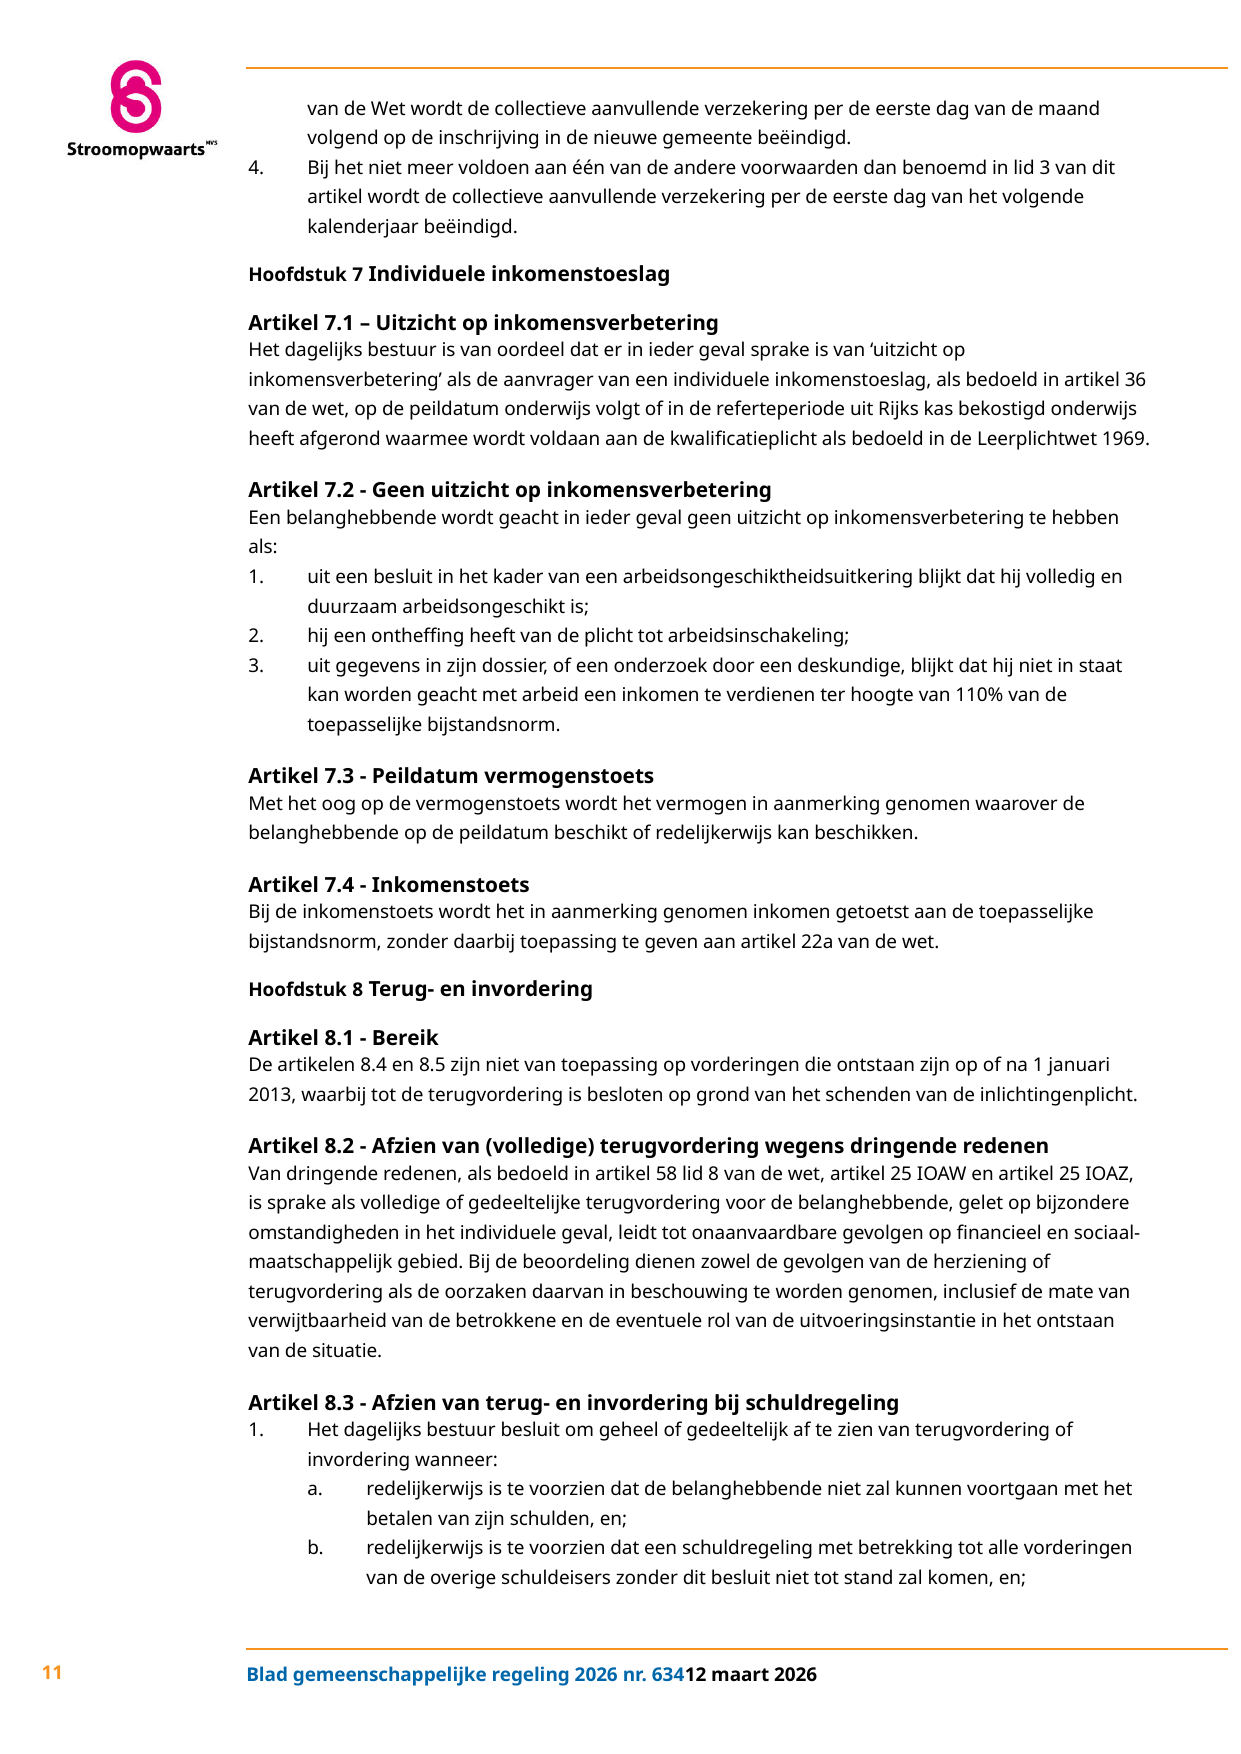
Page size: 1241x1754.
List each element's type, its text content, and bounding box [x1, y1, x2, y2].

text Artikel 7.3 - Peildatum vermogenstoets [248, 762, 1152, 790]
text Van dringende redenen, als bedoeld in artikel 58 lid 8 van de wet, artikel 25 IOAW en artikel 25 IOAZ, is sprake als volledige of gedeeltelijke terugvordering voor de belanghebbende, gelet op bijzondere omstandigheden in het individuele geval, leidt tot onaanvaardbare gevolgen op financieel en sociaal-maatschappelijk gebied. Bij de beoordeling dienen zowel de gevolgen van de herziening of terugvordering als de oorzaken daarvan in beschouwing te worden genomen, inclusief de mate van verwijtbaarheid van de betrokkene en de eventuele rol van de uitvoeringsinstantie in het ontstaan van de situatie. [248, 1160, 1152, 1363]
picture [41, 47, 231, 172]
text Hoofdstuk 7 Individuele inkomenstoeslag [248, 259, 1152, 287]
list uit een besluit in het kader van een arbeidsongeschiktheidsuitkering blijkt dat hij volledig en duurzaam arbeidsongeschikt is; [248, 563, 1152, 618]
text Met het oog op de vermogenstoets wordt het vermogen in aanmerking genomen waarover de belanghebbende op de peildatum beschikt of redelijkerwijs kan beschikken. [248, 790, 1152, 845]
text Artikel 8.2 - Afzien van (volledige) terugvordering wegens dringende redenen [248, 1131, 1152, 1160]
text De artikelen 8.4 en 8.5 zijn niet van toepassing op vorderingen die ontstaan zijn op of na 1 januari 2013, waarbij tot de terugvordering is besloten op grond van het schenden van de inlichtingenplicht. [248, 1051, 1152, 1107]
text Artikel 8.1 - Bereik [248, 1023, 1152, 1051]
list van de Wet wordt de collectieve aanvullende verzekering per de eerste dag van de maand volgend op de inschrijving in de nieuwe gemeente beëindigd. [248, 95, 1152, 150]
list redelijkerwijs is te voorzien dat een schuldregeling met betrekking tot alle vorderingen van de overige schuldeisers zonder dit besluit niet tot stand zal komen, en; [307, 1534, 1152, 1590]
text Artikel 7.2 - Geen uitzicht op inkomensverbetering [248, 476, 1152, 504]
list Het dagelijks bestuur besluit om geheel of gedeeltelijk af te zien van terugvordering of invordering wanneer: [248, 1416, 1152, 1471]
text Artikel 7.1 – Uitzicht op inkomensverbetering [248, 308, 1152, 336]
list redelijkerwijs is te voorzien dat de belanghebbende niet zal kunnen voortgaan met het betalen van zijn schulden, en; [307, 1475, 1152, 1531]
list uit gegevens in zijn dossier, of een onderzoek door een deskundige, blijkt dat hij niet in staat kan worden geacht met arbeid een inkomen te verdienen ter hoogte van 110% van de toepasselijke bijstandsnorm. [248, 652, 1152, 737]
list Bij het niet meer voldoen aan één van de andere voorwaarden dan benoemd in lid 3 van dit artikel wordt de collectieve aanvullende verzekering per de eerste dag van het volgende kalenderjaar beëindigd. [248, 154, 1152, 239]
text Het dagelijks bestuur is van oordeel dat er in ieder geval sprake is van ‘uitzicht op inkomensverbetering’ als de aanvrager van een individuele inkomenstoeslag, als bedoeld in artikel 36 van de wet, op de peildatum onderwijs volgt of in de referteperiode uit Rijks kas bekostigd onderwijs heeft afgerond waarmee wordt voldaan aan de kwalificatieplicht als bedoeld in de Leerplichtwet 1969. [248, 336, 1152, 451]
text Hoofdstuk 8 Terug- en invordering [248, 974, 1152, 1002]
text Artikel 7.4 - Inkomenstoets [248, 870, 1152, 898]
list hij een ontheffing heeft van de plicht tot arbeidsinschakeling; [248, 622, 1152, 648]
text Een belanghebbende wordt geacht in ieder geval geen uitzicht op inkomensverbetering te hebben als: [248, 504, 1152, 559]
text Artikel 8.3 - Afzien van terug- en invordering bij schuldregeling [248, 1388, 1152, 1416]
text Bij de inkomenstoets wordt het in aanmerking genomen inkomen getoetst aan de toepasselijke bijstandsnorm, zonder daarbij toepassing te geven aan artikel 22a van de wet. [248, 898, 1152, 954]
